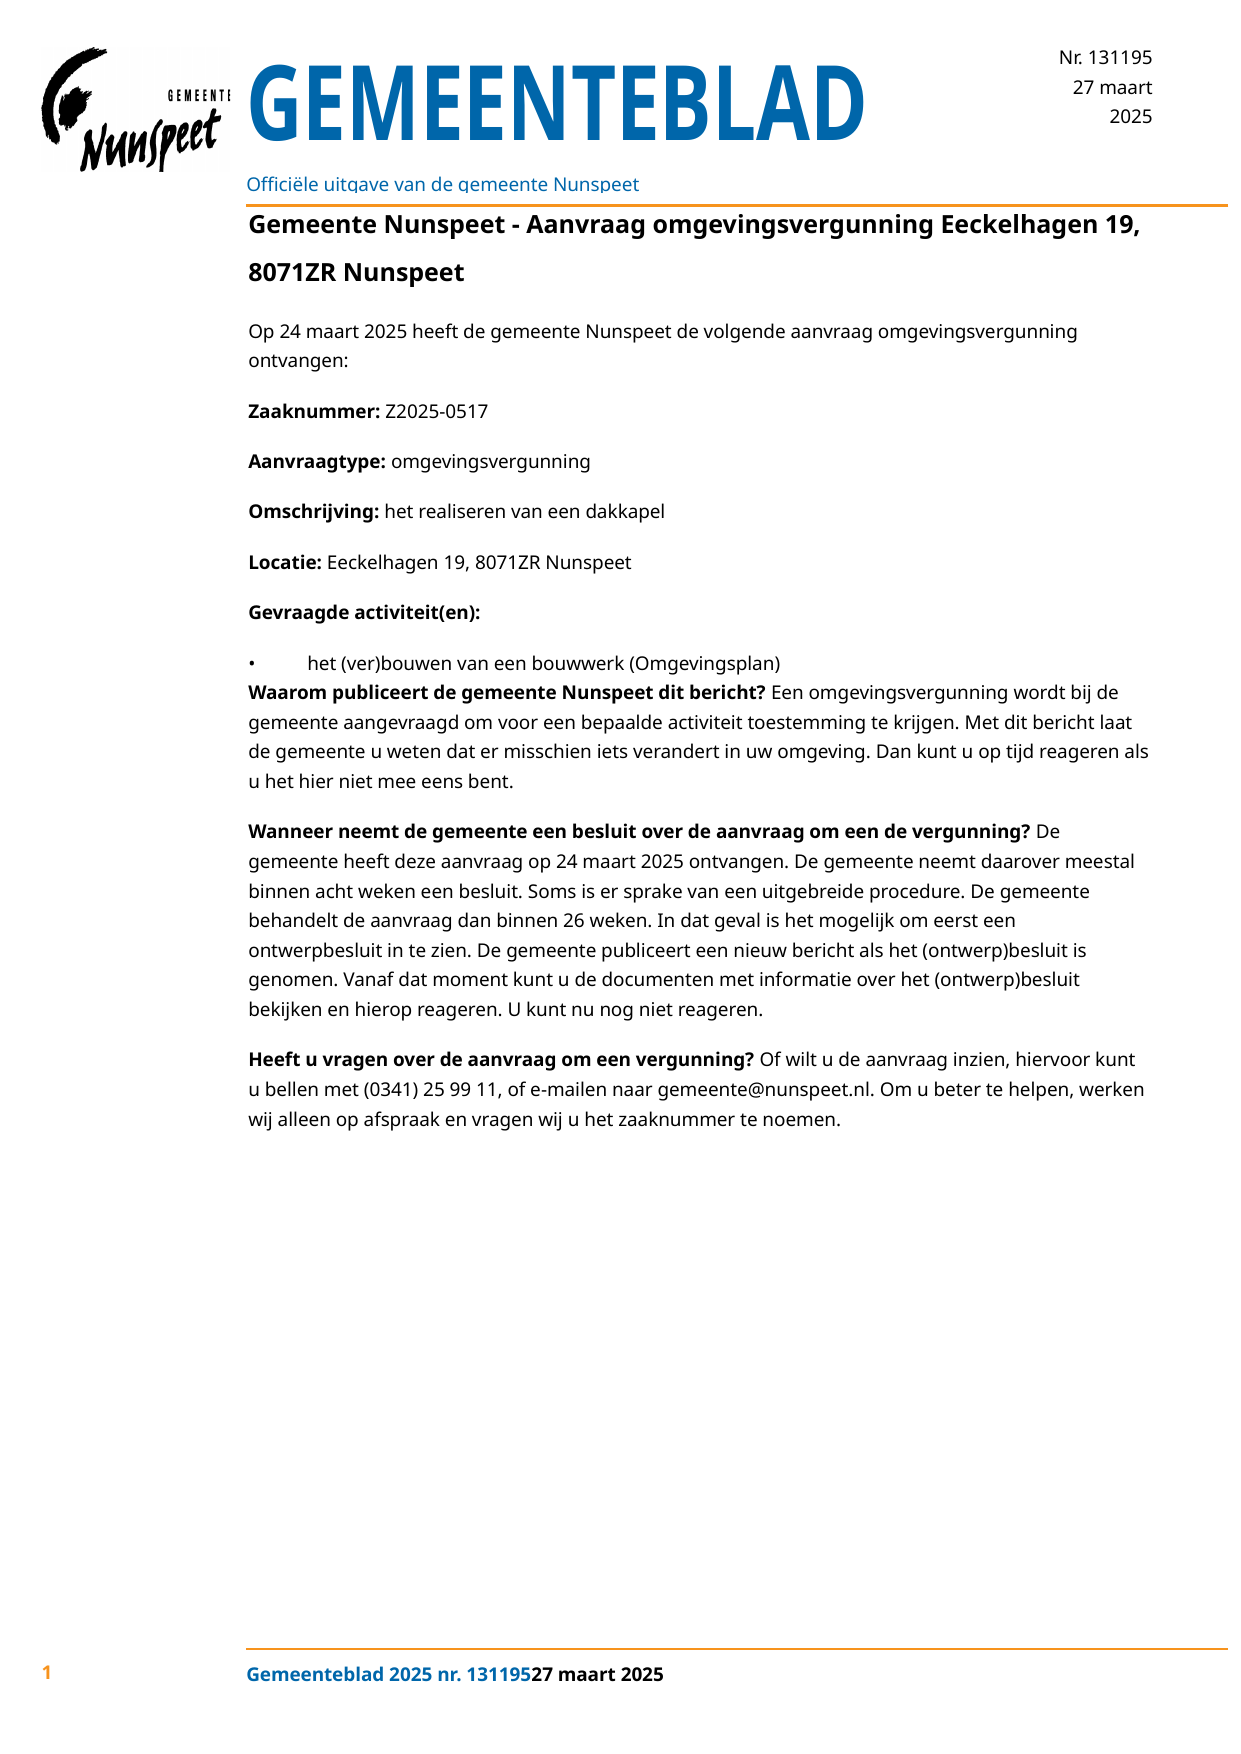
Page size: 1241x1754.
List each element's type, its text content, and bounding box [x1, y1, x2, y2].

text Wanneer neemt de gemeente een besluit over de aanvraag om een de vergunning? De gemeente heeft deze aanvraag op 24 maart 2025 ontvangen. De gemeente neemt daarover meestal binnen acht weken een besluit. Soms is er sprake van een uitgebreide procedure. De gemeente behandelt de aanvraag dan binnen 26 weken. In dat geval is het mogelijk om eerst een ontwerpbesluit in te zien. De gemeente publiceert een nieuw bericht als het (ontwerp)besluit is genomen. Vanaf dat moment kunt u de documenten met informatie over het (ontwerp)besluit bekijken en hierop reageren. U kunt nu nog niet reageren. [248, 819, 1152, 1022]
text Omschrijving: het realiseren van een dakkapel [248, 499, 1152, 524]
text Op 24 maart 2025 heeft de gemeente Nunspeet de volgende aanvraag omgevingsvergunning ontvangen: [248, 318, 1152, 373]
text Aanvraagtype: omgevingsvergunning [248, 448, 1152, 474]
picture [41, 47, 231, 172]
text Heeft u vragen over de aanvraag om een vergunning? Of wilt u de aanvraag inzien, hiervoor kunt u bellen met (0341) 25 99 11, of e-mailen naar gemeente@nunspeet.nl. Om u beter te helpen, werken wij alleen op afspraak en vragen wij u het zaaknummer te noemen. [248, 1047, 1152, 1132]
text Gevraagde activiteit(en): [248, 599, 1152, 625]
text Waarom publiceert de gemeente Nunspeet dit bericht? Een omgevingsvergunning wordt bij de gemeente aangevraagd om voor een bepaalde activiteit toestemming te krijgen. Met dit bericht laat de gemeente u weten dat er misschien iets verandert in uw omgeving. Dan kunt u op tijd reageren als u het hier niet mee eens bent. [248, 679, 1152, 794]
list het (ver)bouwen van een bouwwerk (Omgevingsplan) [248, 650, 1152, 676]
text Gemeente Nunspeet - Aanvraag omgevingsvergunning Eeckelhagen 19, 8071ZR Nunspeet [248, 207, 1152, 288]
text Zaaknummer: Z2025-0517 [248, 398, 1152, 424]
text Locatie: Eeckelhagen 19, 8071ZR Nunspeet [248, 549, 1152, 575]
